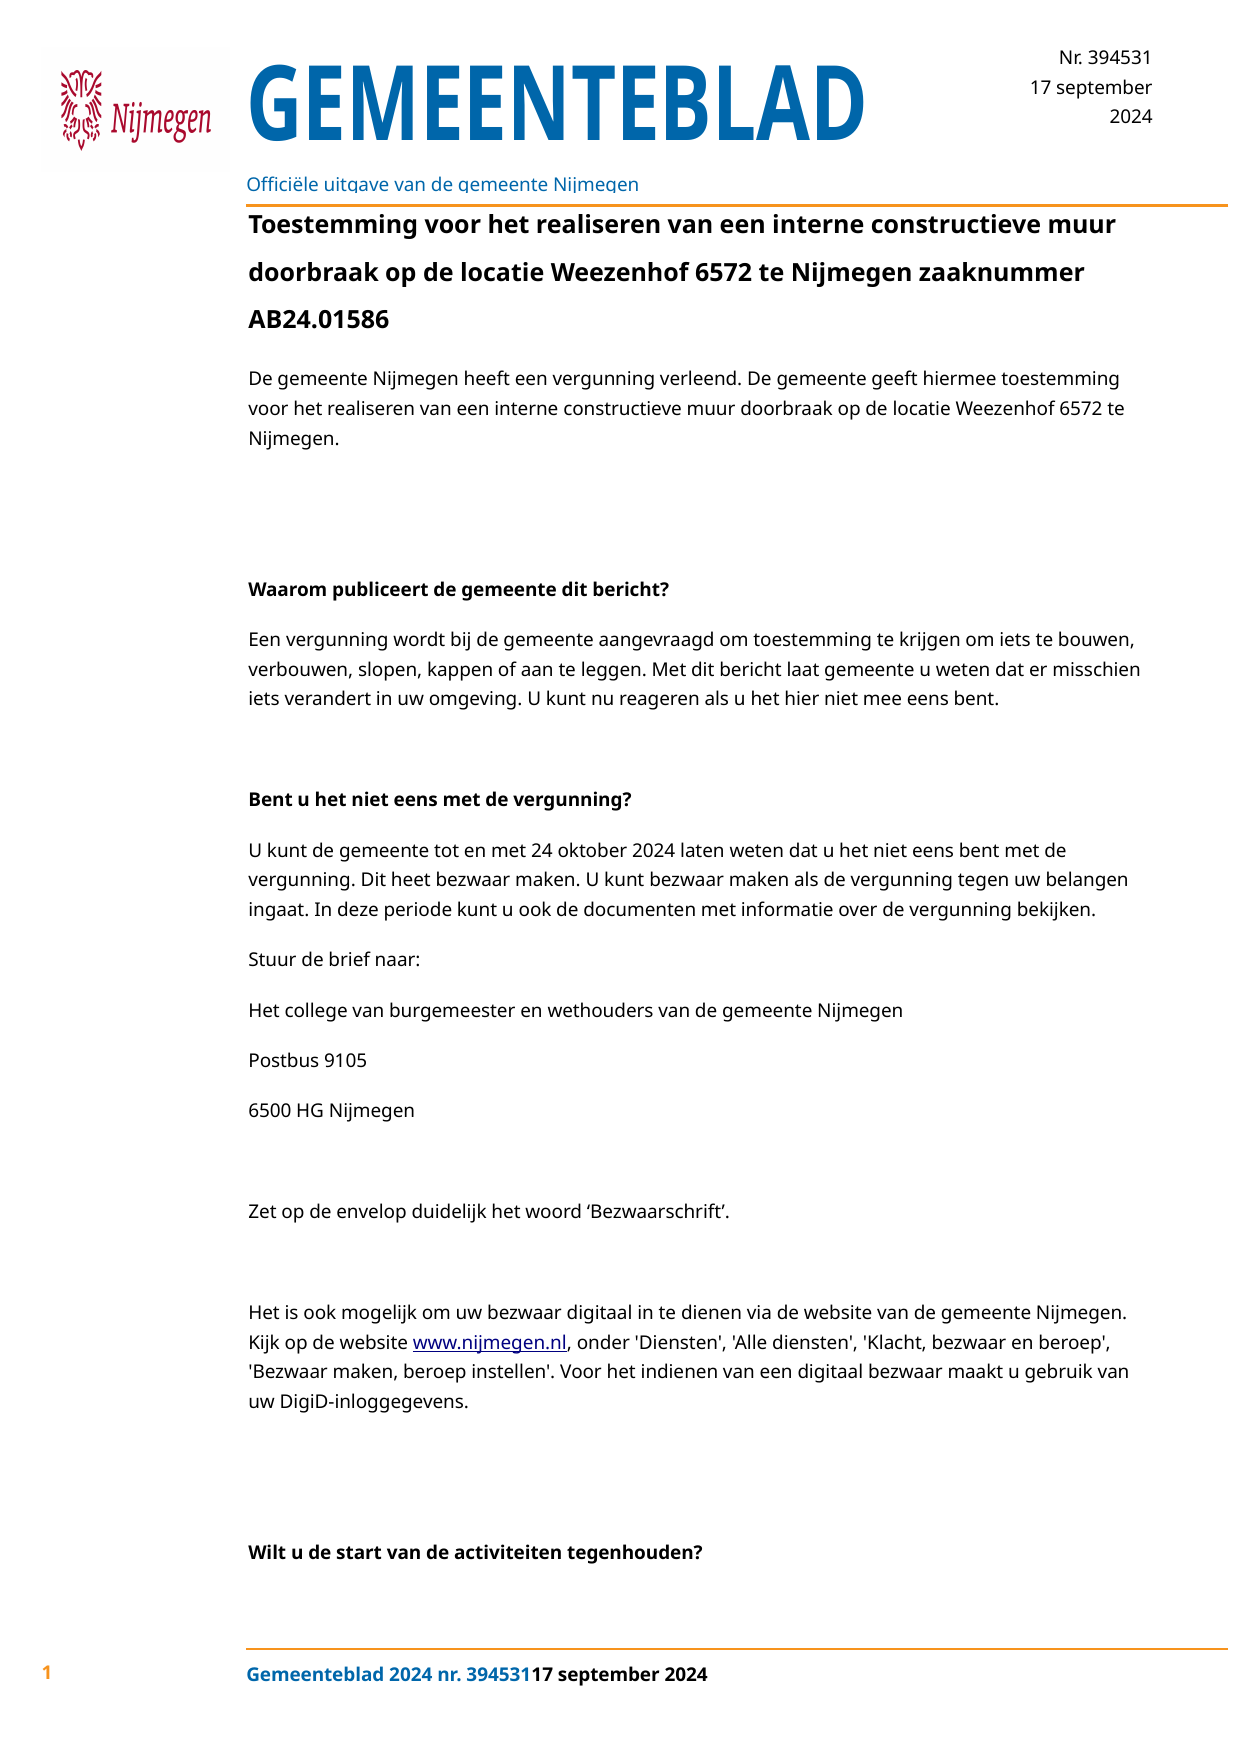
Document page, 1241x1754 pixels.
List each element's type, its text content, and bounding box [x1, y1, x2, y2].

text Postbus 9105 [248, 1047, 1152, 1073]
text Stuur de brief naar: [248, 946, 1152, 972]
text Een vergunning wordt bij de gemeente aangevraagd om toestemming te krijgen om iets te bouwen, verbouwen, slopen, kappen of aan te leggen. Met dit bericht laat gemeente u weten dat er misschien iets verandert in uw omgeving. U kunt nu reageren als u het hier niet mee eens bent. [248, 626, 1152, 711]
text Waarom publiceert de gemeente dit bericht? [248, 576, 1152, 602]
text U kunt de gemeente tot en met 24 oktober 2024 laten weten dat u het niet eens bent met de vergunning. Dit heet bezwaar maken. U kunt bezwaar maken als de vergunning tegen uw belangen ingaat. In deze periode kunt u ook de documenten met informatie over de vergunning bekijken. [248, 837, 1152, 922]
picture [41, 47, 231, 172]
text De gemeente Nijmegen heeft een vergunning verleend. De gemeente geeft hiermee toestemming voor het realiseren van een interne constructieve muur doorbraak op de locatie Weezenhof 6572 te Nijmegen. [248, 366, 1152, 450]
text Het college van burgemeester en wethouders van de gemeente Nijmegen [248, 997, 1152, 1022]
text Zet op de envelop duidelijk het woord ‘Bezwaarschrift’. [248, 1198, 1152, 1224]
text Wilt u de start van de activiteiten tegenhouden? [248, 1539, 1152, 1565]
text Het is ook mogelijk om uw bezwaar digitaal in te dienen via de website van de gemeente Nijmegen. Kijk op de website www.nijmegen.nl, onder 'Diensten', 'Alle diensten', 'Klacht, bezwaar en beroep', 'Bezwaar maken, beroep instellen'. Voor het indienen van een digitaal bezwaar maakt u gebruik van uw DigiD-inloggegevens. [248, 1299, 1152, 1414]
text Toestemming voor het realiseren van een interne constructieve muur doorbraak op de locatie Weezenhof 6572 te Nijmegen zaaknummer AB24.01586 [248, 207, 1152, 336]
text 6500 HG Nijmegen [248, 1098, 1152, 1123]
text Bent u het niet eens met de vergunning? [248, 786, 1152, 812]
